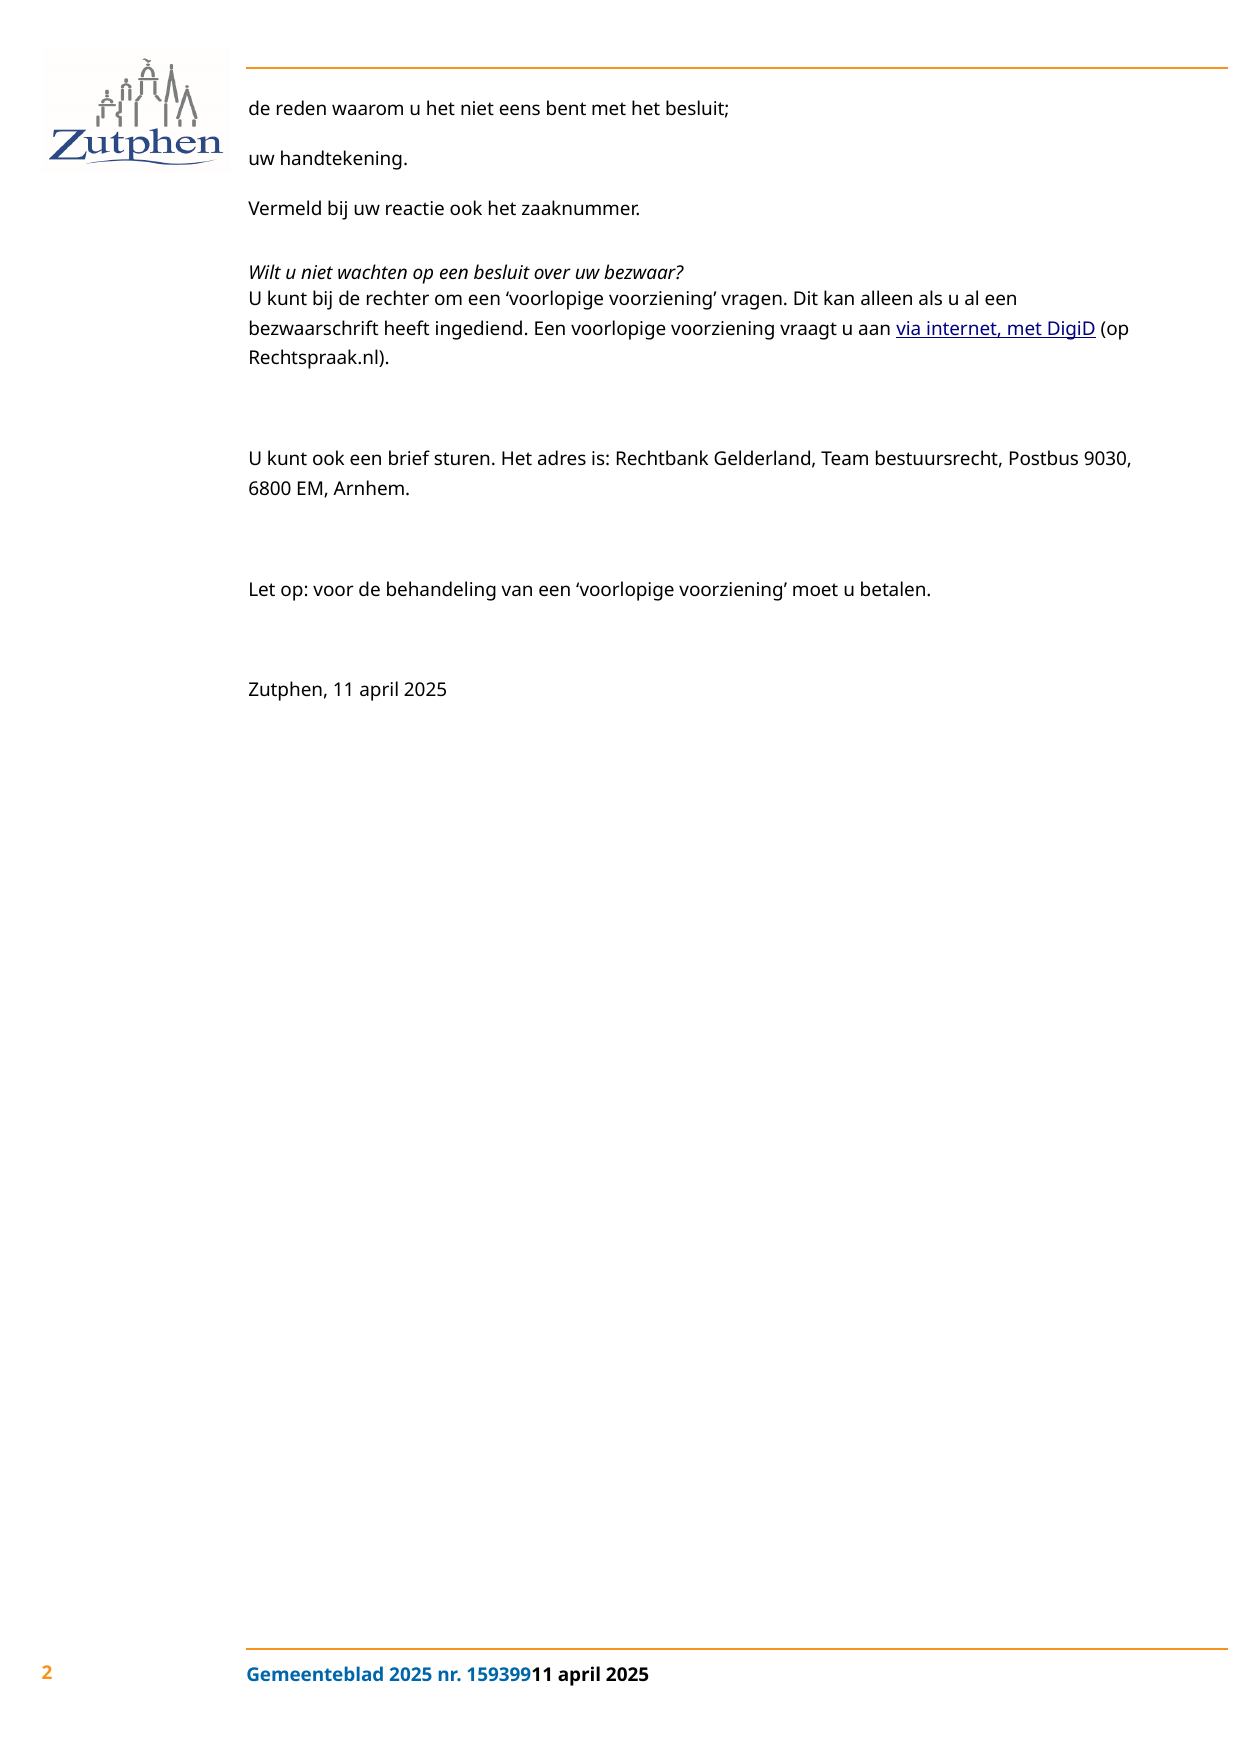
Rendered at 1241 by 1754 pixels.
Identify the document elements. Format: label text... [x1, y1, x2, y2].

text U kunt bij de rechter om een ‘voorlopige voorziening’ vragen. Dit kan alleen als u al een bezwaarschrift heeft ingediend. Een voorlopige voorziening vraagt u aan via internet, met DigiD (op Rechtspraak.nl). [248, 285, 1152, 370]
text Zutphen, 11 april 2025 [248, 677, 1152, 702]
text uw handtekening. [248, 145, 1152, 171]
picture [41, 47, 231, 172]
text Wilt u niet wachten op een besluit over uw bezwaar? [248, 259, 1152, 285]
text Let op: voor de behandeling van een ‘voorlopige voorziening’ moet u betalen. [248, 576, 1152, 601]
text U kunt ook een brief sturen. Het adres is: Rechtbank Gelderland, Team bestuursrecht, Postbus 9030, 6800 EM, Arnhem. [248, 445, 1152, 501]
text Vermeld bij uw reactie ook het zaaknummer. [248, 196, 1152, 221]
text de reden waarom u het niet eens bent met het besluit; [248, 95, 1152, 121]
